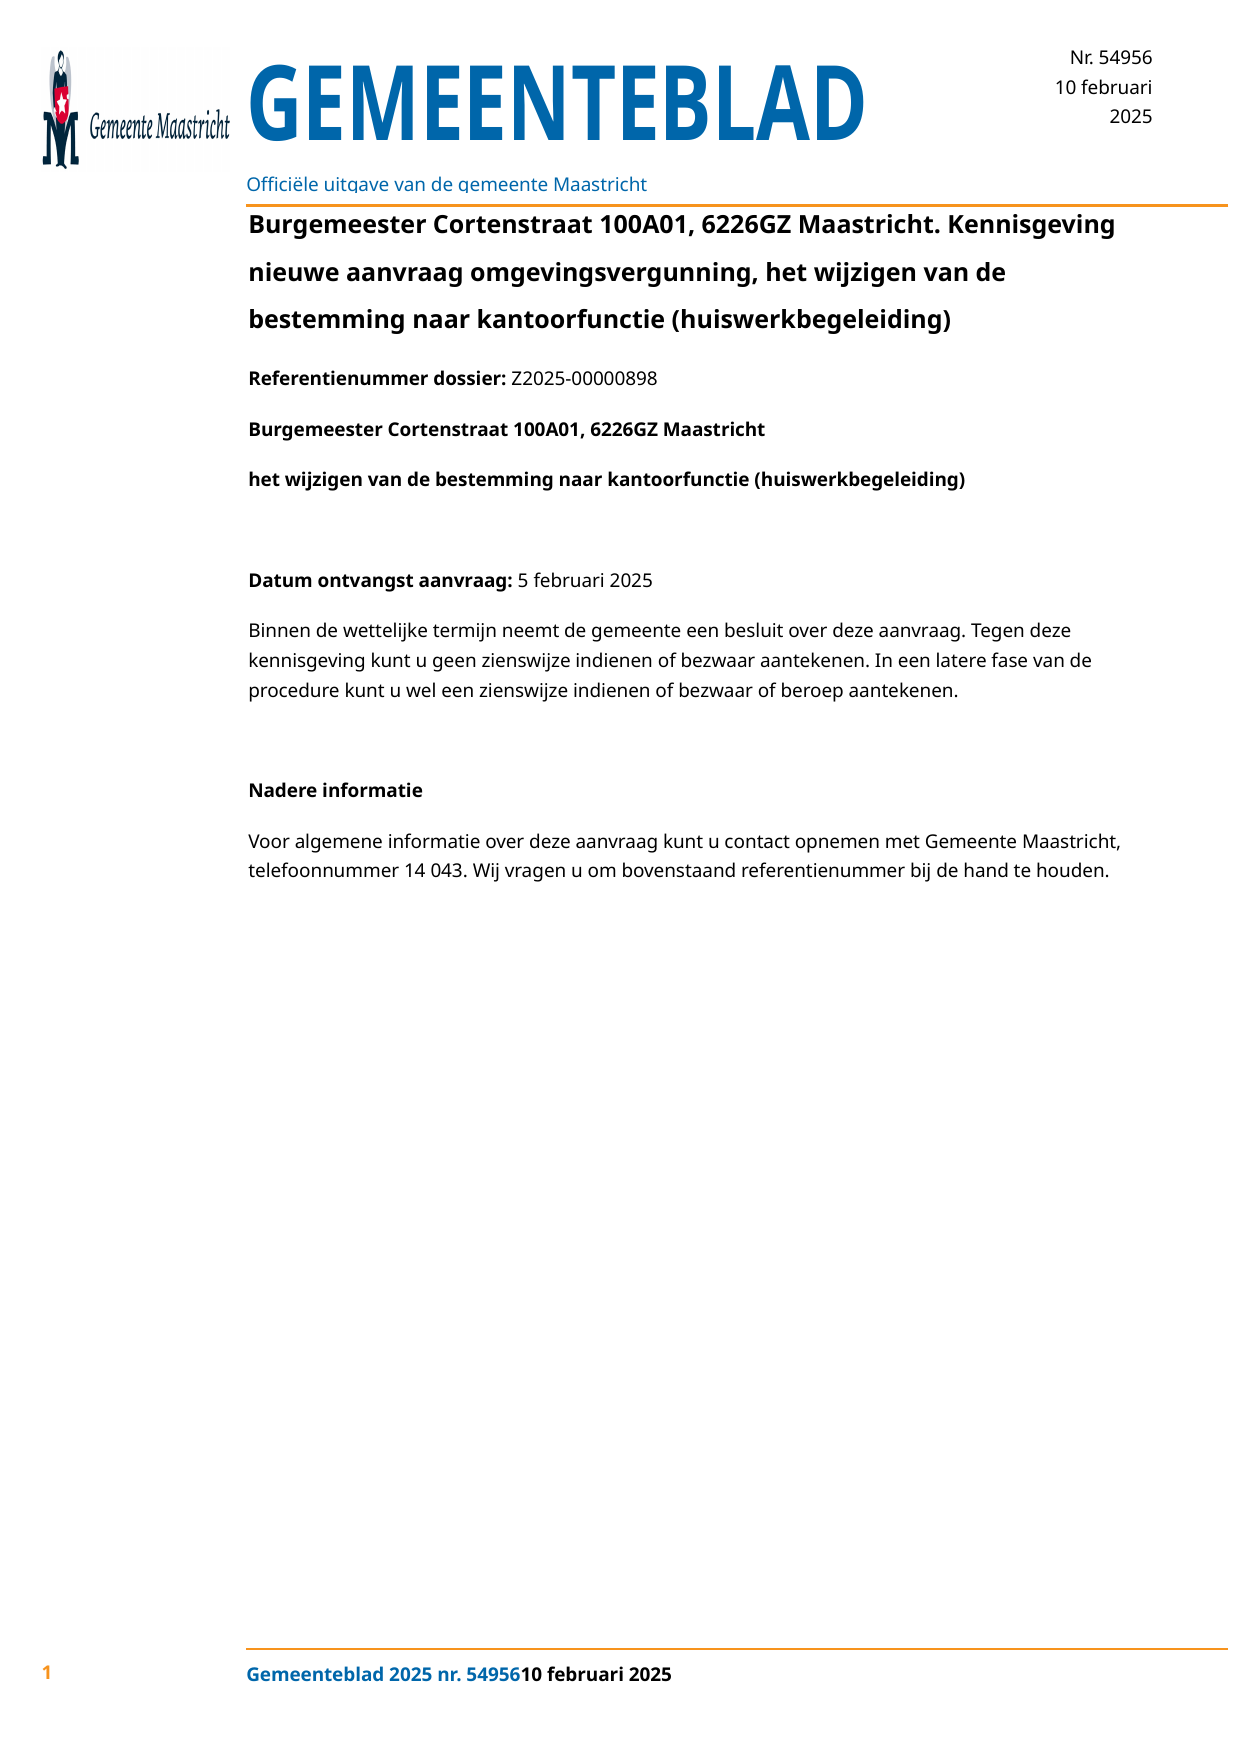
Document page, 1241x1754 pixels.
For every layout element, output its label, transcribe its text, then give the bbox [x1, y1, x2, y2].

text Voor algemene informatie over deze aanvraag kunt u contact opnemen met Gemeente Maastricht, telefoonnummer 14 043. Wij vragen u om bovenstaand referentienummer bij de hand te houden. [248, 828, 1152, 883]
text Burgemeester Cortenstraat 100A01, 6226GZ Maastricht. Kennisgeving nieuwe aanvraag omgevingsvergunning, het wijzigen van de bestemming naar kantoorfunctie (huiswerkbegeleiding) [248, 207, 1152, 336]
text Binnen de wettelijke termijn neemt de gemeente een besluit over deze aanvraag. Tegen deze kennisgeving kunt u geen zienswijze indienen of bezwaar aantekenen. In een latere fase van de procedure kunt u wel een zienswijze indienen of bezwaar of beroep aantekenen. [248, 618, 1152, 702]
text Burgemeester Cortenstraat 100A01, 6226GZ Maastricht [248, 416, 1152, 442]
text het wijzigen van de bestemming naar kantoorfunctie (huiswerkbegeleiding) [248, 466, 1152, 492]
picture [41, 47, 231, 172]
text Datum ontvangst aanvraag: 5 februari 2025 [248, 567, 1152, 593]
text Referentienummer dossier: Z2025-00000898 [248, 366, 1152, 391]
text Nadere informatie [248, 778, 1152, 803]
